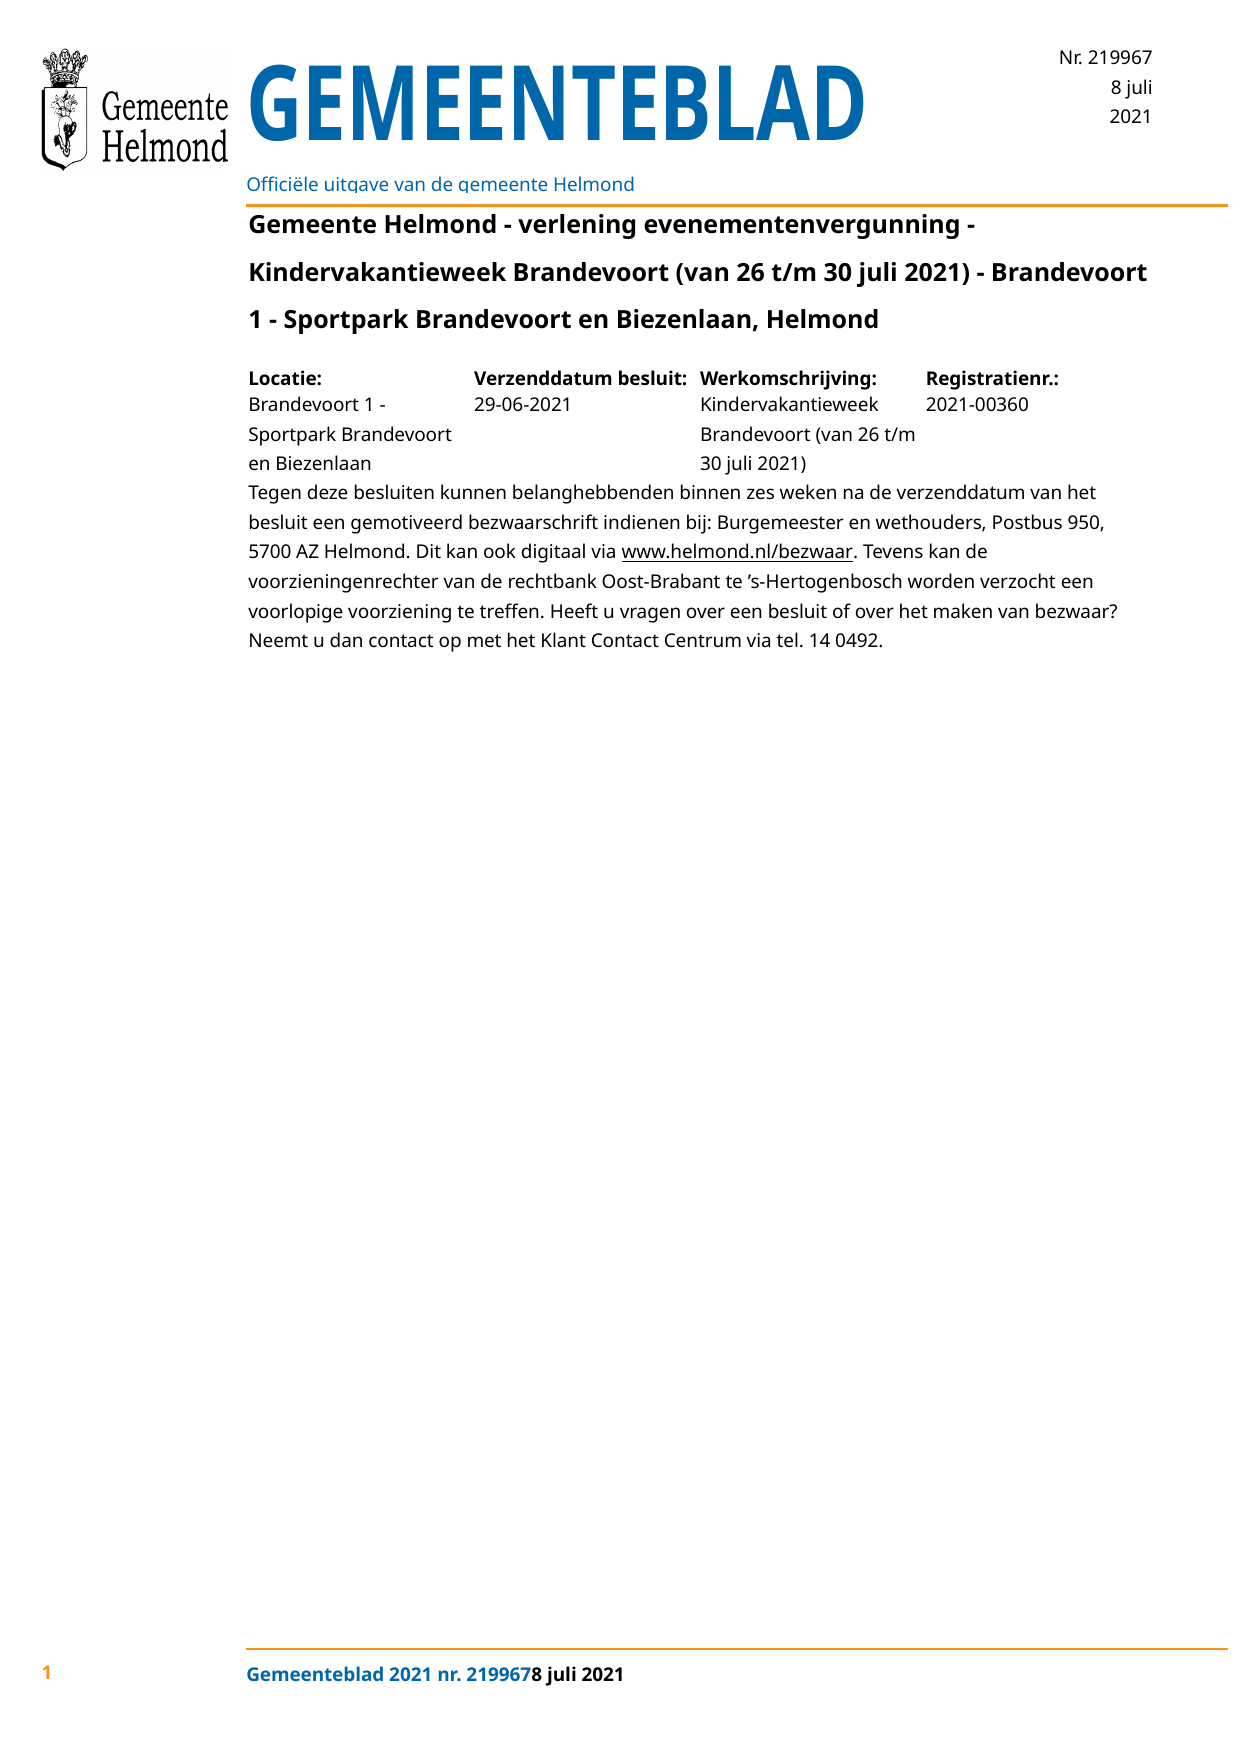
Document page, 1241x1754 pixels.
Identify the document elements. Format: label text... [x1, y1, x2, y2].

text Gemeente Helmond - verlening evenementenvergunning - Kindervakantieweek Brandevoort (van 26 t/m 30 juli 2021) - Brandevoort 1 - Sportpark Brandevoort en Biezenlaan, Helmond [248, 207, 1152, 336]
table_header Verzenddatum besluit: [474, 366, 700, 391]
table_header Locatie: [248, 366, 474, 391]
picture [41, 47, 231, 172]
table_cell 29-06-2021 [474, 391, 700, 476]
text Tegen deze besluiten kunnen belanghebbenden binnen zes weken na de verzenddatum van het besluit een gemotiveerd bezwaarschrift indienen bij: Burgemeester en wethouders, Postbus 950, 5700 AZ Helmond. Dit kan ook digitaal via www.helmond.nl/bezwaar. Tevens kan de voorzieningenrechter van de rechtbank Oost-Brabant te ’s-Hertogenbosch worden verzocht een voorlopige voorziening te treffen. Heeft u vragen over een besluit of over het maken van bezwaar? Neemt u dan contact op met het Klant Contact Centrum via tel. 14 0492. [248, 479, 1152, 653]
table_cell Kindervakantieweek Brandevoort (van 26 t/m 30 juli 2021) [700, 391, 926, 476]
table_cell 2021-00360 [926, 391, 1152, 476]
table_header Werkomschrijving: [700, 366, 926, 391]
table_cell Brandevoort 1 - Sportpark Brandevoort en Biezenlaan [248, 391, 474, 476]
table_header Registratienr.: [926, 366, 1152, 391]
